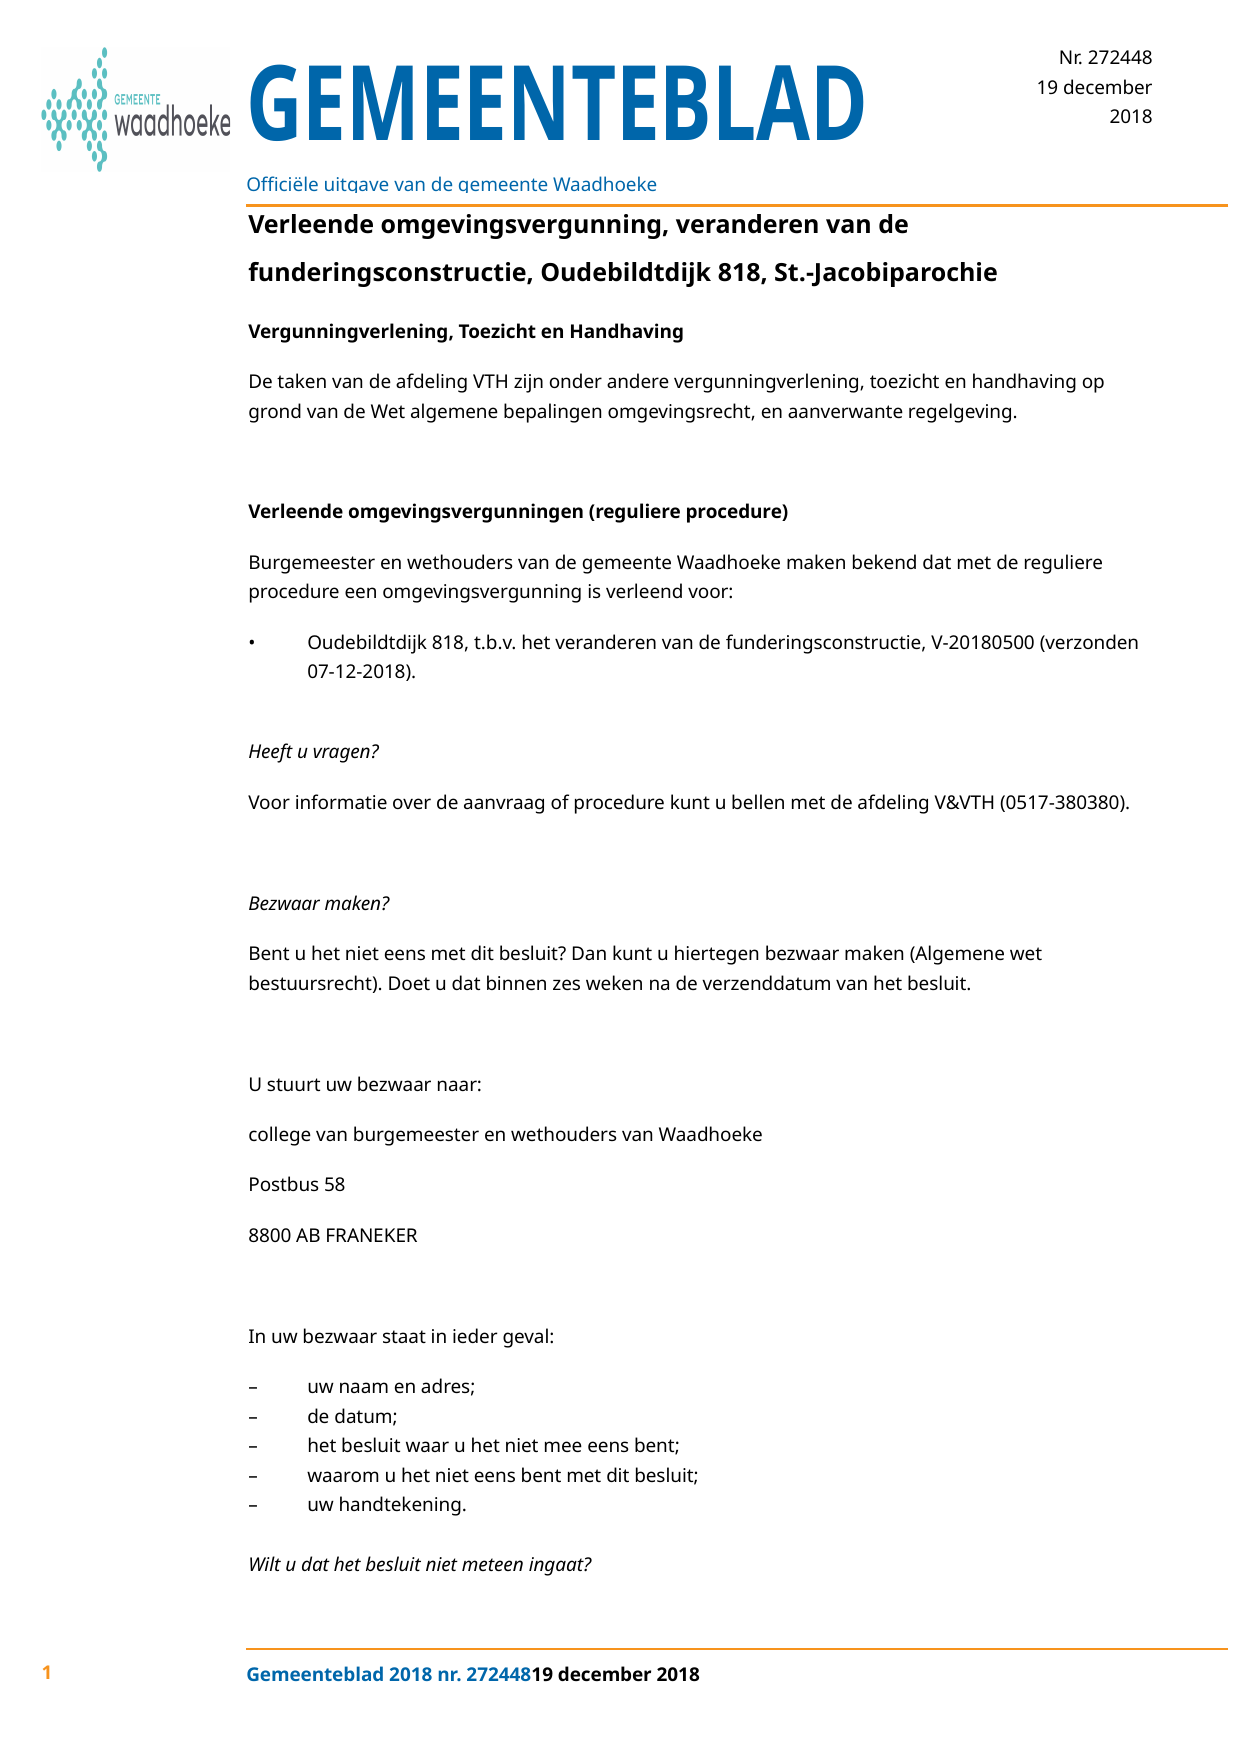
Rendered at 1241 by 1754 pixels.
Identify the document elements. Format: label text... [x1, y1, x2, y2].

text Voor informatie over de aanvraag of procedure kunt u bellen met de afdeling V&VTH (0517-380380). [248, 789, 1152, 815]
list de datum; [248, 1403, 1152, 1429]
text 8800 AB FRANEKER [248, 1222, 1152, 1248]
text Bezwaar maken? [248, 890, 1152, 916]
list waarom u het niet eens bent met dit besluit; [248, 1462, 1152, 1488]
text In uw bezwaar staat in ieder geval: [248, 1323, 1152, 1349]
text Bent u het niet eens met dit besluit? Dan kunt u hiertegen bezwaar maken (Algemene wet bestuursrecht). Doet u dat binnen zes weken na de verzenddatum van het besluit. [248, 940, 1152, 996]
picture [41, 47, 231, 172]
list uw naam en adres; [248, 1373, 1152, 1399]
list Oudebildtdijk 818, t.b.v. het veranderen van de funderingsconstructie, V-20180500 (verzonden 07-12-2018). [248, 629, 1152, 684]
text college van burgemeester en wethouders van Waadhoeke [248, 1121, 1152, 1147]
text U stuurt uw bezwaar naar: [248, 1071, 1152, 1097]
text Burgemeester en wethouders van de gemeente Waadhoeke maken bekend dat met de reguliere procedure een omgevingsvergunning is verleend voor: [248, 549, 1152, 604]
text Verleende omgevingsvergunningen (reguliere procedure) [248, 499, 1152, 524]
text Verleende omgevingsvergunning, veranderen van de funderingsconstructie, Oudebildtdijk 818, St.-Jacobiparochie [248, 207, 1152, 288]
text Heeft u vragen? [248, 739, 1152, 764]
text Wilt u dat het besluit niet meteen ingaat? [248, 1551, 1152, 1577]
text De taken van de afdeling VTH zijn onder andere vergunningverlening, toezicht en handhaving op grond van de Wet algemene bepalingen omgevingsrecht, en aanverwante regelgeving. [248, 368, 1152, 424]
list uw handtekening. [248, 1492, 1152, 1517]
list het besluit waar u het niet mee eens bent; [248, 1432, 1152, 1458]
text Vergunningverlening, Toezicht en Handhaving [248, 318, 1152, 344]
text Postbus 58 [248, 1172, 1152, 1197]
